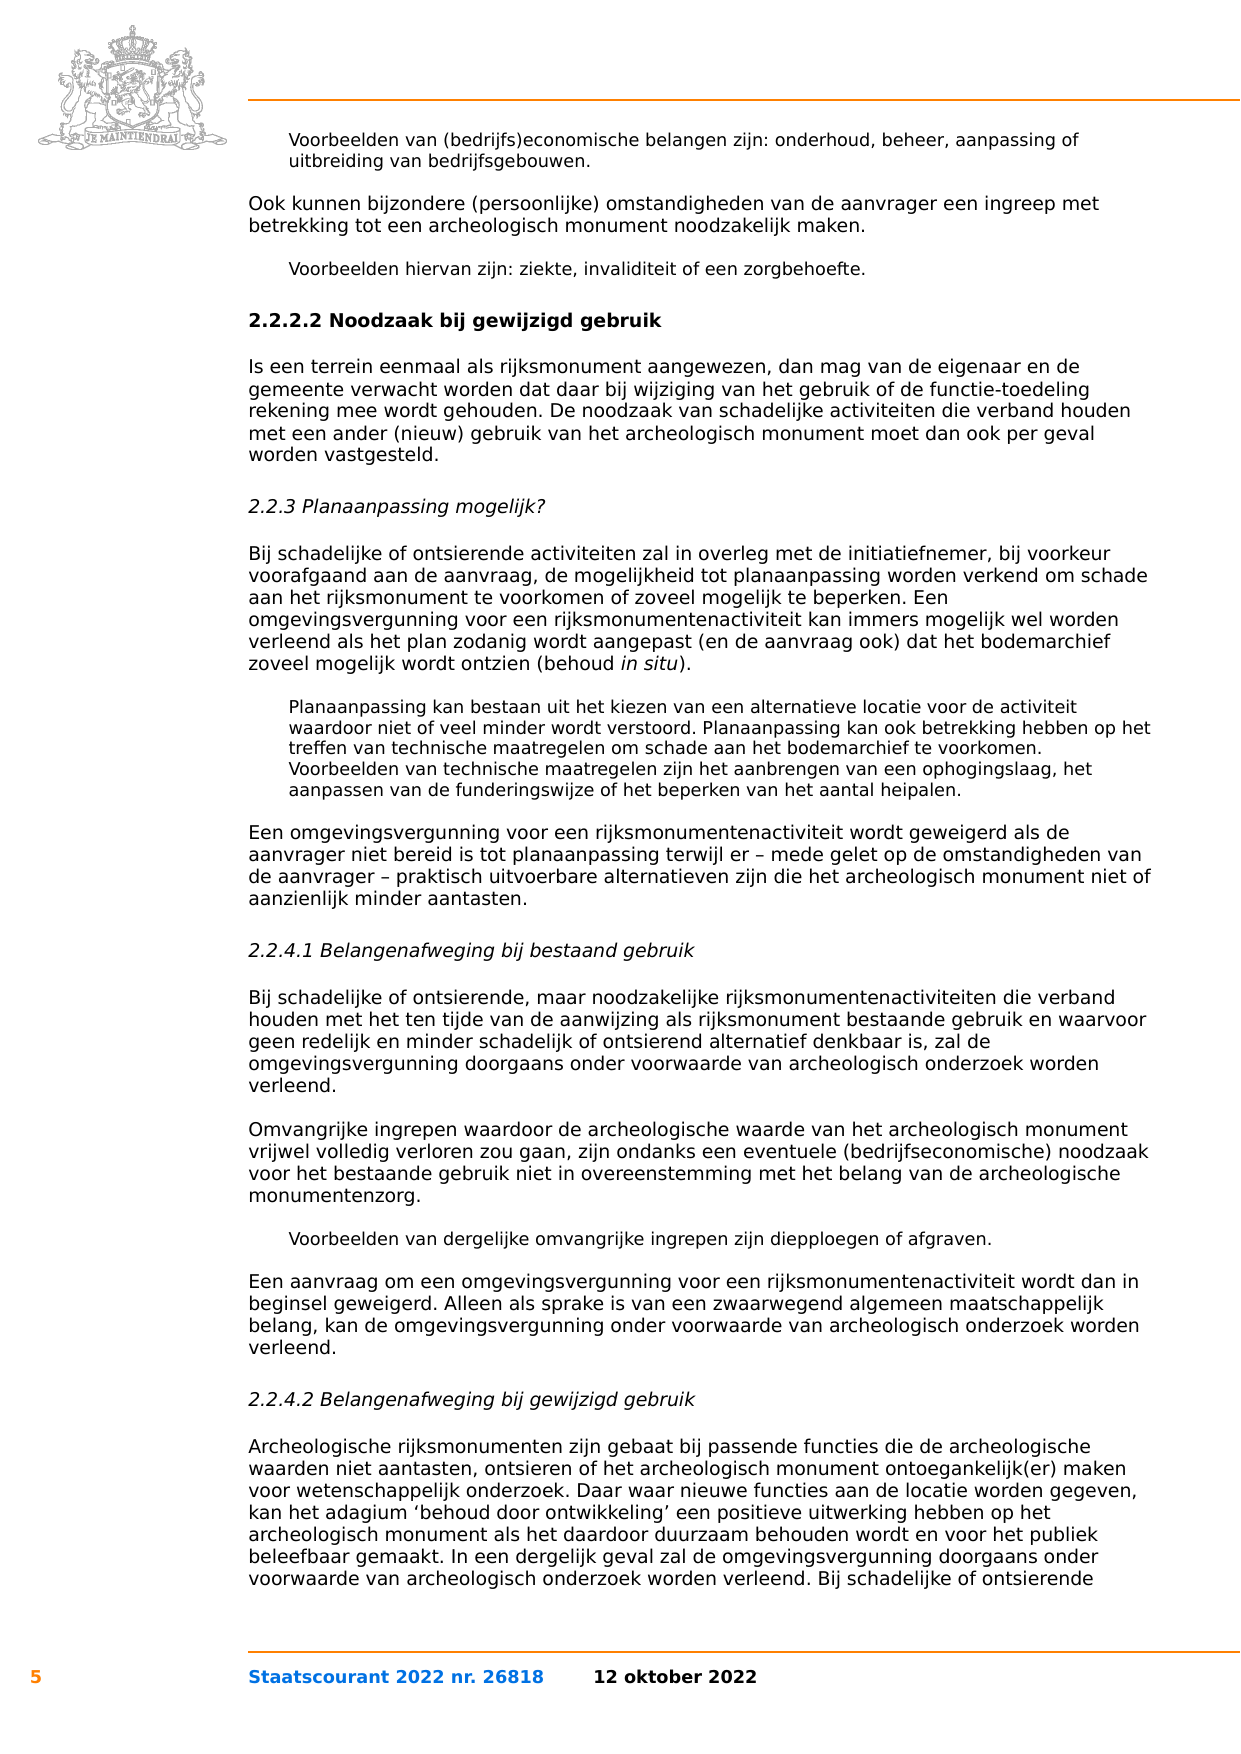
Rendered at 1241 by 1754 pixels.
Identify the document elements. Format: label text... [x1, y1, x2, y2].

table_header Planaanpassing kan bestaan uit het kiezen van een alternatieve locatie voor de activiteit waardoor niet of veel minder wordt verstoord. Planaanpassing kan ook betrekking hebben op het treffen van technische maatregelen om schade aan het bodemarchief te voorkomen. Voorbeelden van technische maatregelen zijn het aanbrengen van een ophogingslaag, het aanpassen van de funderingswijze of het beperken van het aantal heipalen. [283, 697, 1163, 800]
text Archeologische rijksmonumenten zijn gebaat bij passende functies die de archeologische waarden niet aantasten, ontsieren of het archeologisch monument ontoegankelijk(er) maken voor wetenschappelijk onderzoek. Daar waar nieuwe functies aan de locatie worden gegeven, kan het adagium ‘behoud door ontwikkeling’ een positieve uitwerking hebben op het archeologisch monument als het daardoor duurzaam behouden wordt en voor het publiek beleefbaar gemaakt. In een dergelijk geval zal de omgevingsvergunning doorgaans onder voorwaarde van archeologisch onderzoek worden verleend. Bij schadelijke of ontsierende [248, 1436, 1163, 1590]
table_header Voorbeelden hiervan zijn: ziekte, invaliditeit of een zorgbehoefte. [283, 259, 1163, 279]
picture [38, 25, 227, 150]
text Een aanvraag om een omgevingsvergunning voor een rijksmonumentenactiviteit wordt dan in beginsel geweigerd. Alleen als sprake is van een zwaarwegend algemeen maatschappelijk belang, kan de omgevingsvergunning onder voorwaarde van archeologisch onderzoek worden verleend. [248, 1271, 1163, 1359]
table_header [248, 130, 282, 171]
text Bij schadelijke of ontsierende, maar noodzakelijke rijksmonumentenactiviteiten die verband houden met het ten tijde van de aanwijzing als rijksmonument bestaande gebruik en waarvoor geen redelijk en minder schadelijk of ontsierend alternatief denkbaar is, zal de omgevingsvergunning doorgaans onder voorwaarde van archeologisch onderzoek worden verleend. [248, 987, 1163, 1097]
text Een omgevingsvergunning voor een rijksmonumentenactiviteit wordt geweigerd als de aanvrager niet bereid is tot planaanpassing terwijl er – mede gelet op de omstandigheden van de aanvrager – praktisch uitvoerbare alternatieven zijn die het archeologisch monument niet of aanzienlijk minder aantasten. [248, 822, 1163, 910]
subtitle 2.2.4.2 Belangenafweging bij gewijzigd gebruik [248, 1389, 1163, 1411]
text Omvangrijke ingrepen waardoor de archeologische waarde van het archeologisch monument vrijwel volledig verloren zou gaan, zijn ondanks een eventuele (bedrijfseconomische) noodzaak voor het bestaande gebruik niet in overeenstemming met het belang van de archeologische monumentenzorg. [248, 1119, 1163, 1207]
table_header Voorbeelden van (bedrijfs)economische belangen zijn: onderhoud, beheer, aanpassing of uitbreiding van bedrijfsgebouwen. [283, 130, 1163, 171]
table_header [248, 1229, 282, 1249]
table_header [248, 697, 282, 800]
text Ook kunnen bijzondere (persoonlijke) omstandigheden van de aanvrager een ingreep met betrekking tot een archeologisch monument noodzakelijk maken. [248, 193, 1163, 237]
subtitle 2.2.2.2 Noodzaak bij gewijzigd gebruik [248, 309, 1163, 331]
table_header Voorbeelden van dergelijke omvangrijke ingrepen zijn diepploegen of afgraven. [283, 1229, 1163, 1249]
table_header [248, 259, 282, 279]
text Is een terrein eenmaal als rijksmonument aangewezen, dan mag van de eigenaar en de gemeente verwacht worden dat daar bij wijziging van het gebruik of de functie-toedeling rekening mee wordt gehouden. De noodzaak van schadelijke activiteiten die verband houden met een ander (nieuw) gebruik van het archeologisch monument moet dan ook per geval worden vastgesteld. [248, 356, 1163, 466]
subtitle 2.2.3 Planaanpassing mogelijk? [248, 496, 1163, 518]
subtitle 2.2.4.1 Belangenafweging bij bestaand gebruik [248, 940, 1163, 962]
text Bij schadelijke of ontsierende activiteiten zal in overleg met de initiatiefnemer, bij voorkeur voorafgaand aan de aanvraag, de mogelijkheid tot planaanpassing worden verkend om schade aan het rijksmonument te voorkomen of zoveel mogelijk te beperken. Een omgevingsvergunning voor een rijksmonumentenactiviteit kan immers mogelijk wel worden verleend als het plan zodanig wordt aangepast (en de aanvraag ook) dat het bodemarchief zoveel mogelijk wordt ontzien (behoud in situ). [248, 543, 1163, 675]
